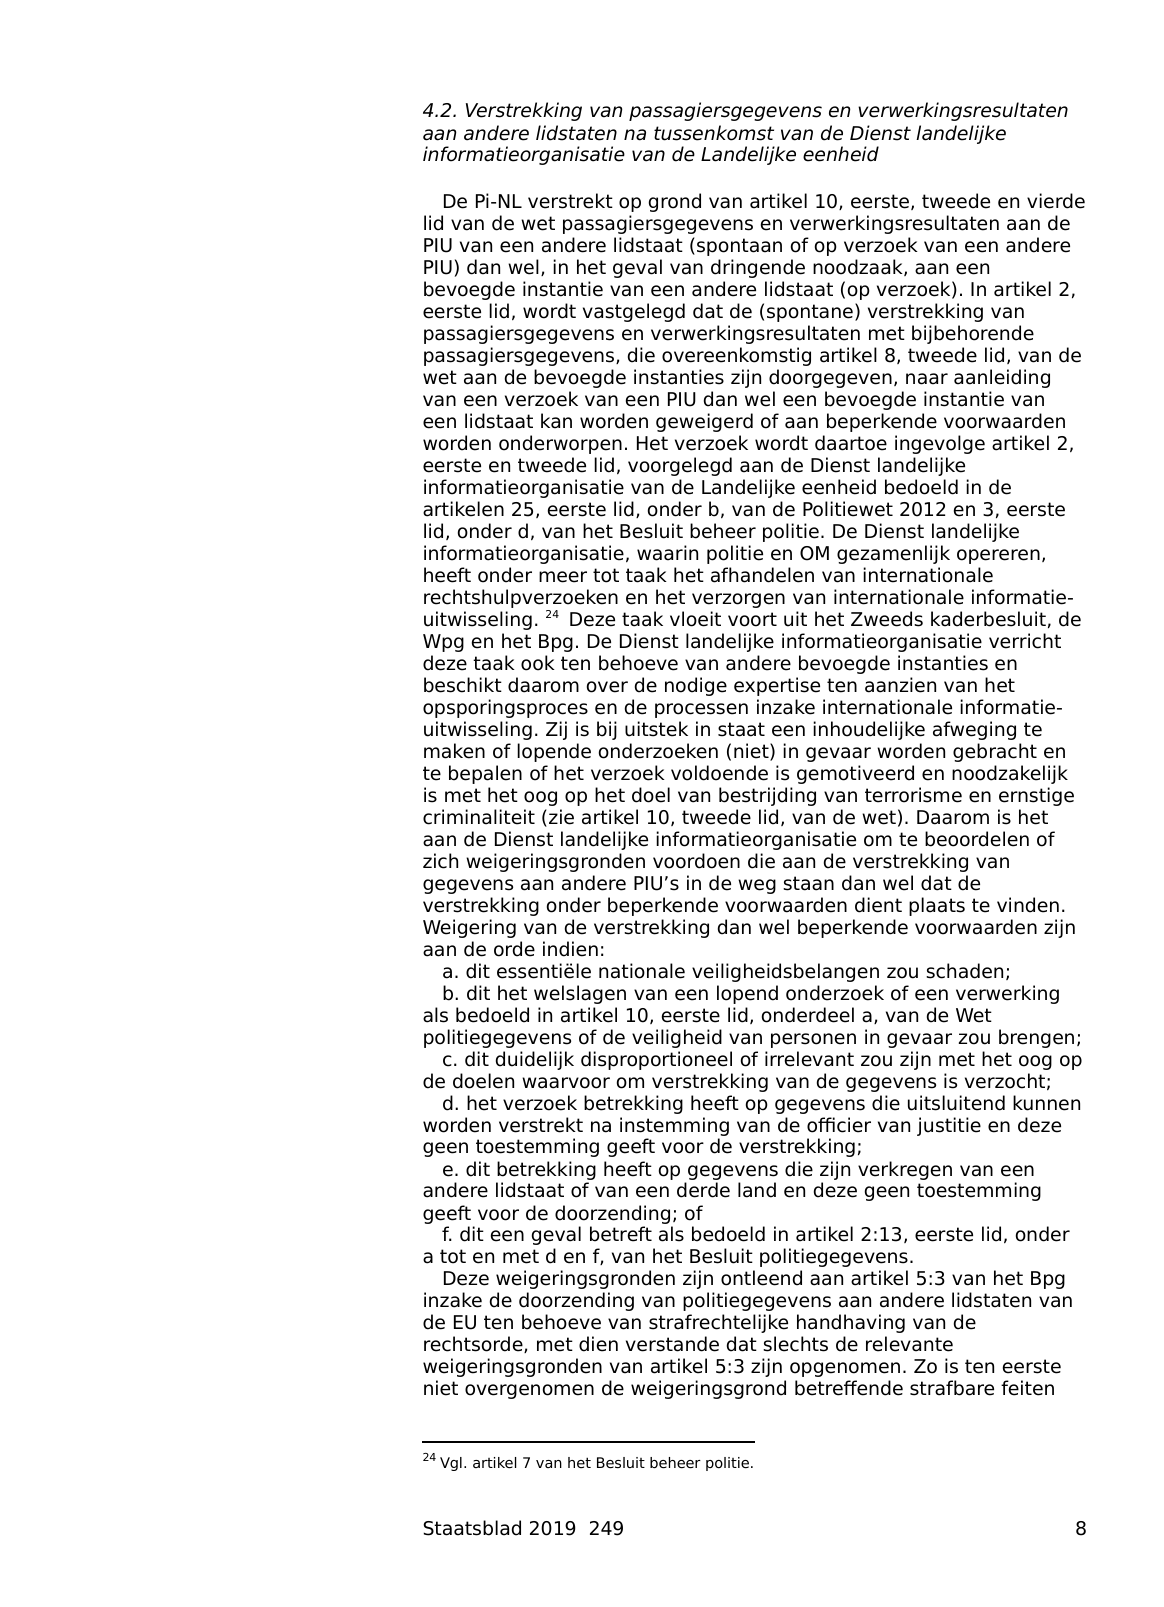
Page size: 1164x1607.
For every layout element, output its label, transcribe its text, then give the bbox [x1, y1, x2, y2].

text De Pi-NL verstrekt op grond van artikel 10, eerste, tweede en vierde lid van de wet passagiersgegevens en verwerkingsresultaten aan de PIU van een andere lidstaat (spontaan of op verzoek van een andere PIU) dan wel, in het geval van dringende noodzaak, aan een bevoegde instantie van een andere lidstaat (op verzoek). In artikel 2, eerste lid, wordt vastgelegd dat de (spontane) verstrekking van passagiersgegevens en verwerkingsresultaten met bijbehorende passagiersgegevens, die overeenkomstig artikel 8, tweede lid, van de wet aan de bevoegde instanties zijn doorgegeven, naar aanleiding van een verzoek van een PIU dan wel een bevoegde instantie van een lidstaat kan worden geweigerd of aan beperkende voorwaarden worden onderworpen. Het verzoek wordt daartoe ingevolge artikel 2, eerste en tweede lid, voorgelegd aan de Dienst landelijke informatieorganisatie van de Landelijke eenheid bedoeld in de artikelen 25, eerste lid, onder b, van de Politiewet 2012 en 3, eerste lid, onder d, van het Besluit beheer politie. De Dienst landelijke informatieorganisatie, waarin politie en OM gezamenlijk opereren, heeft onder meer tot taak het afhandelen van internationale rechtshulpverzoeken en het verzorgen van internationale informatie-uitwisseling. Deze taak vloeit voort uit het Zweeds kaderbesluit, de Wpg en het Bpg. De Dienst landelijke informatieorganisatie verricht deze taak ook ten behoeve van andere bevoegde instanties en beschikt daarom over de nodige expertise ten aanzien van het opsporingsproces en de processen inzake internationale informatie-uitwisseling. Zij is bij uitstek in staat een inhoudelijke afweging te maken of lopende onderzoeken (niet) in gevaar worden gebracht en te bepalen of het verzoek voldoende is gemotiveerd en noodzakelijk is met het oog op het doel van bestrijding van terrorisme en ernstige criminaliteit (zie artikel 10, tweede lid, van de wet). Daarom is het aan de Dienst landelijke informatieorganisatie om te beoordelen of zich weigeringsgronden voordoen die aan de verstrekking van gegevens aan andere PIU’s in de weg staan dan wel dat de verstrekking onder beperkende voorwaarden dient plaats te vinden. Weigering van de verstrekking dan wel beperkende voorwaarden zijn aan de orde indien: [422, 191, 1087, 961]
text d. het verzoek betrekking heeft op gegevens die uitsluitend kunnen worden verstrekt na instemming van de officier van justitie en deze geen toestemming geeft voor de verstrekking; [422, 1092, 1087, 1158]
text b. dit het welslagen van een lopend onderzoek of een verwerking als bedoeld in artikel 10, eerste lid, onderdeel a, van de Wet politiegegevens of de veiligheid van personen in gevaar zou brengen; [422, 983, 1087, 1048]
text a. dit essentiële nationale veiligheidsbelangen zou schaden; [422, 961, 1087, 983]
subtitle 4.2. Verstrekking van passagiersgegevens en verwerkingsresultaten aan andere lidstaten na tussenkomst van de Dienst landelijke informatieorganisatie van de Landelijke eenheid [422, 100, 1087, 166]
text c. dit duidelijk disproportioneel of irrelevant zou zijn met het oog op de doelen waarvoor om verstrekking van de gegevens is verzocht; [422, 1048, 1087, 1092]
text f. dit een geval betreft als bedoeld in artikel 2:13, eerste lid, onder a tot en met d en f, van het Besluit politiegegevens. [422, 1224, 1087, 1268]
text e. dit betrekking heeft op gegevens die zijn verkregen van een andere lidstaat of van een derde land en deze geen toestemming geeft voor de doorzending; of [422, 1158, 1087, 1224]
text Deze weigeringsgronden zijn ontleend aan artikel 5:3 van het Bpg inzake de doorzending van politiegegevens aan andere lidstaten van de EU ten behoeve van strafrechtelijke handhaving van de rechtsorde, met dien verstande dat slechts de relevante weigeringsgronden van artikel 5:3 zijn opgenomen. Zo is ten eerste niet overgenomen de weigeringsgrond betreffende strafbare feiten [422, 1268, 1087, 1400]
text Vgl. artikel 7 van het Besluit beheer politie. [422, 1451, 1087, 1473]
